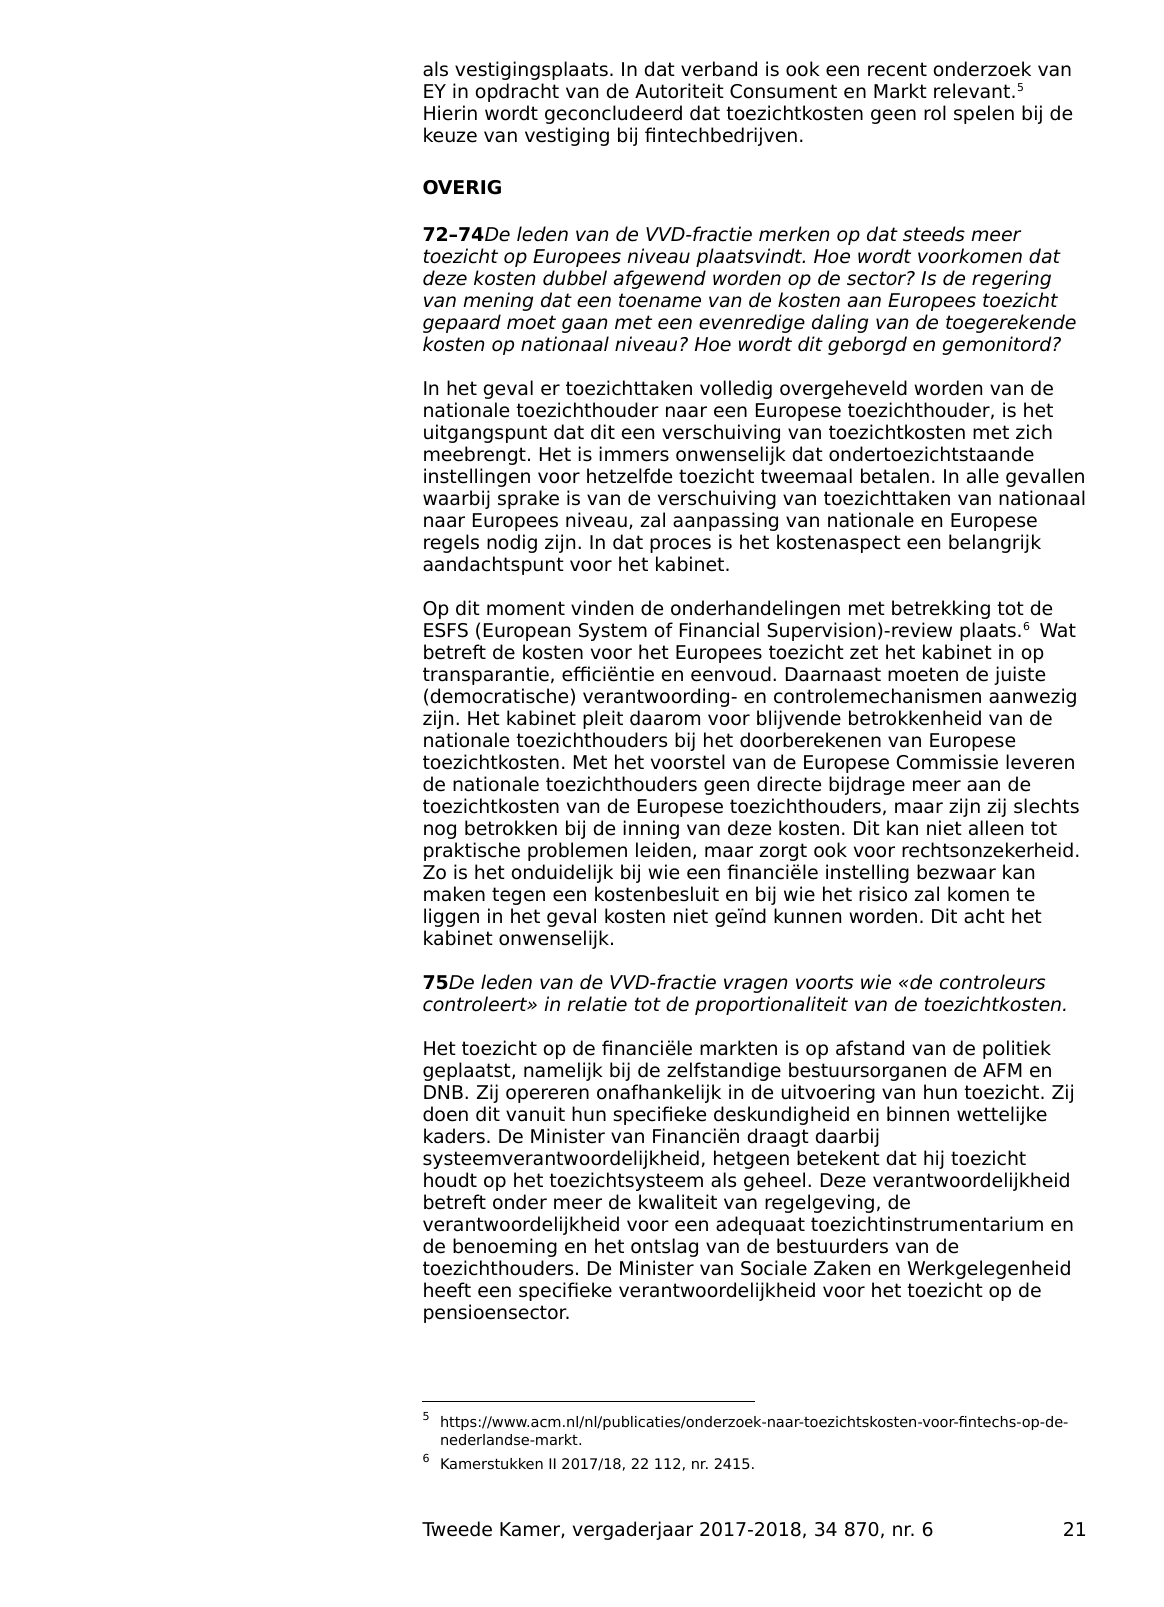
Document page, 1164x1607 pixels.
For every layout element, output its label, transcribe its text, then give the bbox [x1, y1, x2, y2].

text Het toezicht op de financiële markten is op afstand van de politiek geplaatst, namelijk bij de zelfstandige bestuursorganen de AFM en DNB. Zij opereren onafhankelijk in de uitvoering van hun toezicht. Zij doen dit vanuit hun specifieke deskundigheid en binnen wettelijke kaders. De Minister van Financiën draagt daarbij systeemverantwoordelijkheid, hetgeen betekent dat hij toezicht houdt op het toezichtsysteem als geheel. Deze verantwoordelijkheid betreft onder meer de kwaliteit van regelgeving, de verantwoordelijkheid voor een adequaat toezichtinstrumentarium en de benoeming en het ontslag van de bestuurders van de toezichthouders. De Minister van Sociale Zaken en Werkgelegenheid heeft een specifieke verantwoordelijkheid voor het toezicht op de pensioensector. [422, 1038, 1087, 1324]
text In het geval er toezichttaken volledig overgeheveld worden van de nationale toezichthouder naar een Europese toezichthouder, is het uitgangspunt dat dit een verschuiving van toezichtkosten met zich meebrengt. Het is immers onwenselijk dat ondertoezichtstaande instellingen voor hetzelfde toezicht tweemaal betalen. In alle gevallen waarbij sprake is van de verschuiving van toezichttaken van nationaal naar Europees niveau, zal aanpassing van nationale en Europese regels nodig zijn. In dat proces is het kostenaspect een belangrijk aandachtspunt voor het kabinet. [422, 378, 1087, 576]
text als vestigingsplaats. In dat verband is ook een recent onderzoek van EY in opdracht van de Autoriteit Consument en Markt relevant. Hierin wordt geconcludeerd dat toezichtkosten geen rol spelen bij de keuze van vestiging bij fintechbedrijven. [422, 59, 1087, 147]
text 72–74De leden van de VVD-fractie merken op dat steeds meer toezicht op Europees niveau plaatsvindt. Hoe wordt voorkomen dat deze kosten dubbel afgewend worden op de sector? Is de regering van mening dat een toename van de kosten aan Europees toezicht gepaard moet gaan met een evenredige daling van de toegerekende kosten op nationaal niveau? Hoe wordt dit geborgd en gemonitord? [422, 224, 1087, 356]
subtitle OVERIG [422, 177, 1087, 199]
text Kamerstukken II 2017/18, 22 112, nr. 2415. [422, 1452, 1087, 1474]
text Op dit moment vinden de onderhandelingen met betrekking tot de ESFS (European System of Financial Supervision)-review plaats. Wat betreft de kosten voor het Europees toezicht zet het kabinet in op transparantie, efficiëntie en eenvoud. Daarnaast moeten de juiste (democratische) verantwoording- en controlemechanismen aanwezig zijn. Het kabinet pleit daarom voor blijvende betrokkenheid van de nationale toezichthouders bij het doorberekenen van Europese toezichtkosten. Met het voorstel van de Europese Commissie leveren de nationale toezichthouders geen directe bijdrage meer aan de toezichtkosten van de Europese toezichthouders, maar zijn zij slechts nog betrokken bij de inning van deze kosten. Dit kan niet alleen tot praktische problemen leiden, maar zorgt ook voor rechtsonzekerheid. Zo is het onduidelijk bij wie een financiële instelling bezwaar kan maken tegen een kostenbesluit en bij wie het risico zal komen te liggen in het geval kosten niet geïnd kunnen worden. Dit acht het kabinet onwenselijk. [422, 598, 1087, 950]
text 75De leden van de VVD-fractie vragen voorts wie «de controleurs controleert» in relatie tot de proportionaliteit van de toezichtkosten. [422, 972, 1087, 1016]
text https://www.acm.nl/nl/publicaties/onderzoek-naar-toezichtskosten-voor-fintechs-op-de-nederlandse-markt. [422, 1410, 1087, 1449]
